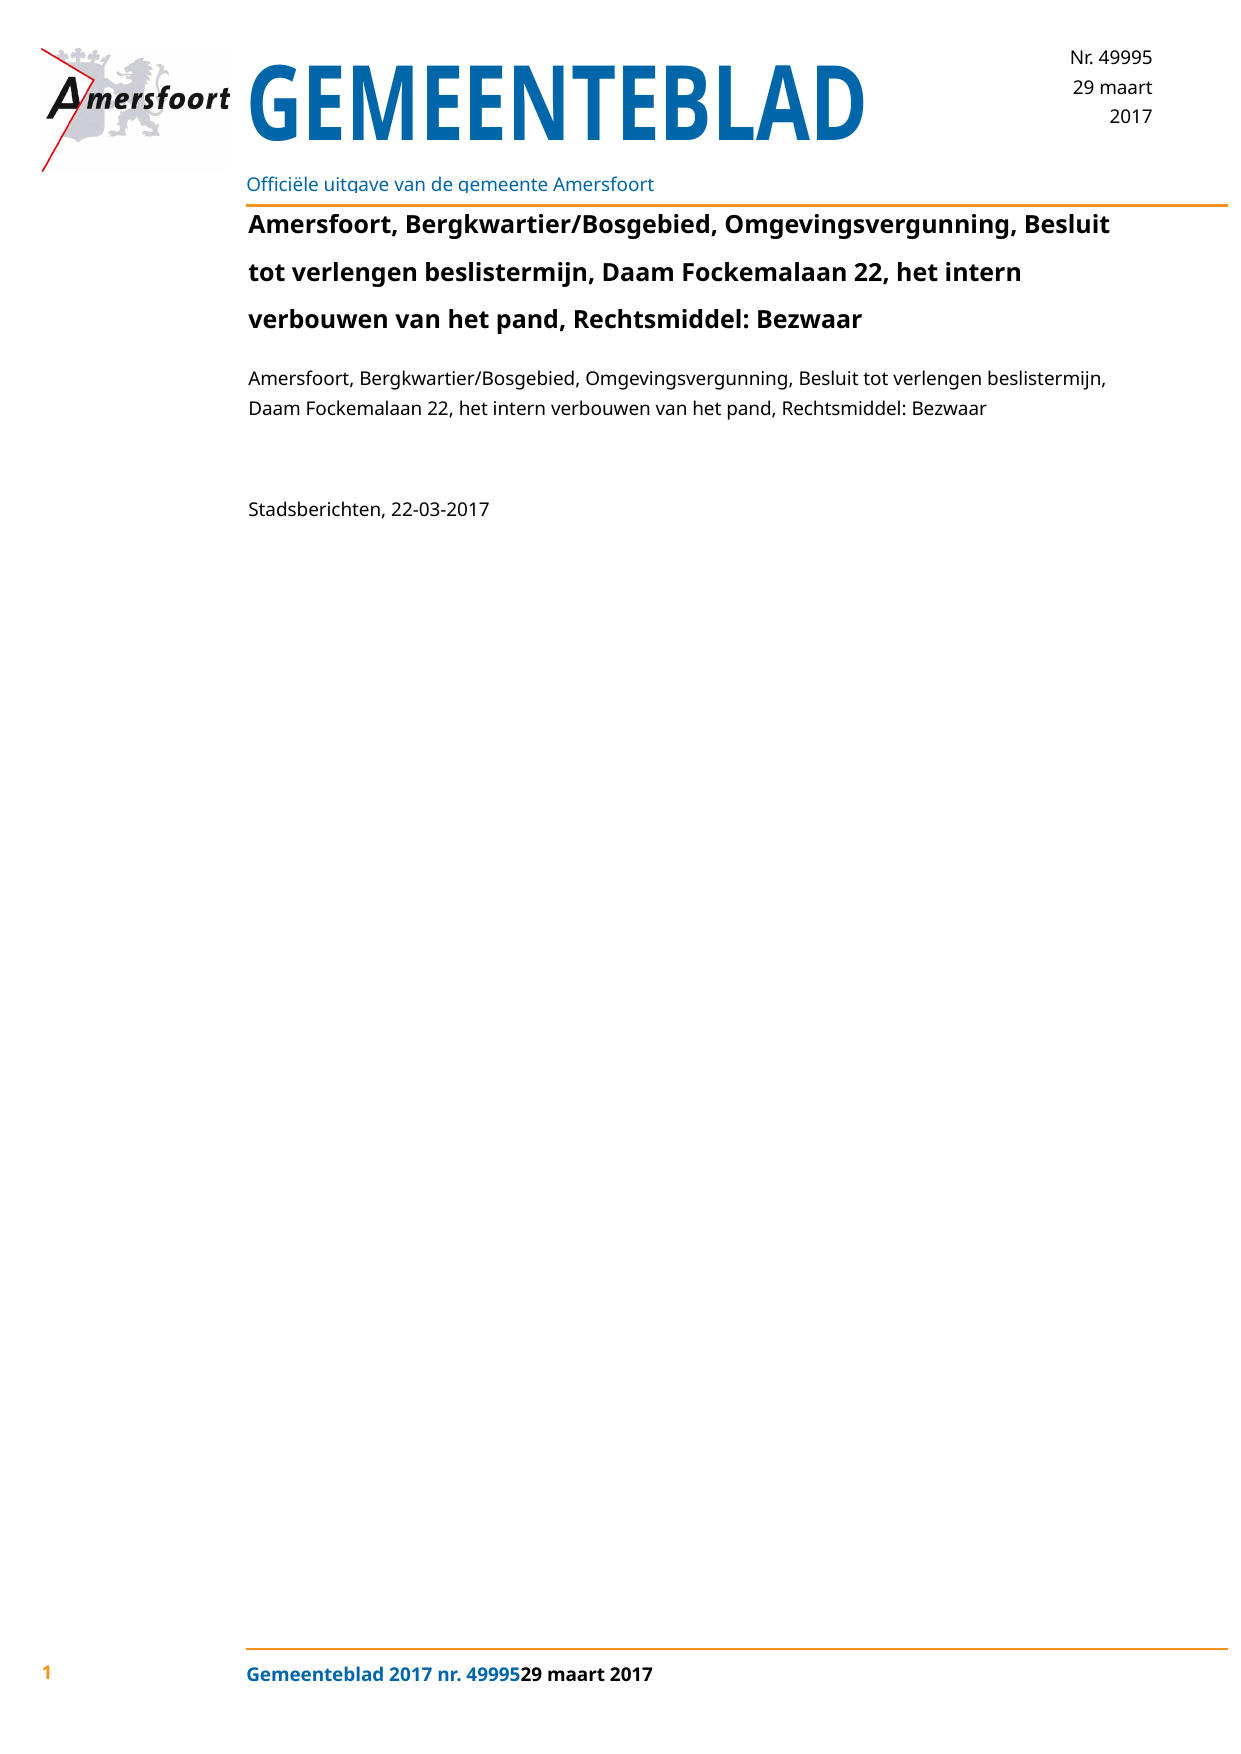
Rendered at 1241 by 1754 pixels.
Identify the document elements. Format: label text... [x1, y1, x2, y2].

text Amersfoort, Bergkwartier/Bosgebied, Omgevingsvergunning, Besluit tot verlengen beslistermijn, Daam Fockemalaan 22, het intern verbouwen van het pand, Rechtsmiddel: Bezwaar [248, 207, 1152, 336]
text Stadsberichten, 22-03-2017 [248, 496, 1152, 522]
picture [41, 47, 231, 172]
text Amersfoort, Bergkwartier/Bosgebied, Omgevingsvergunning, Besluit tot verlengen beslistermijn, Daam Fockemalaan 22, het intern verbouwen van het pand, Rechtsmiddel: Bezwaar [248, 366, 1152, 421]
